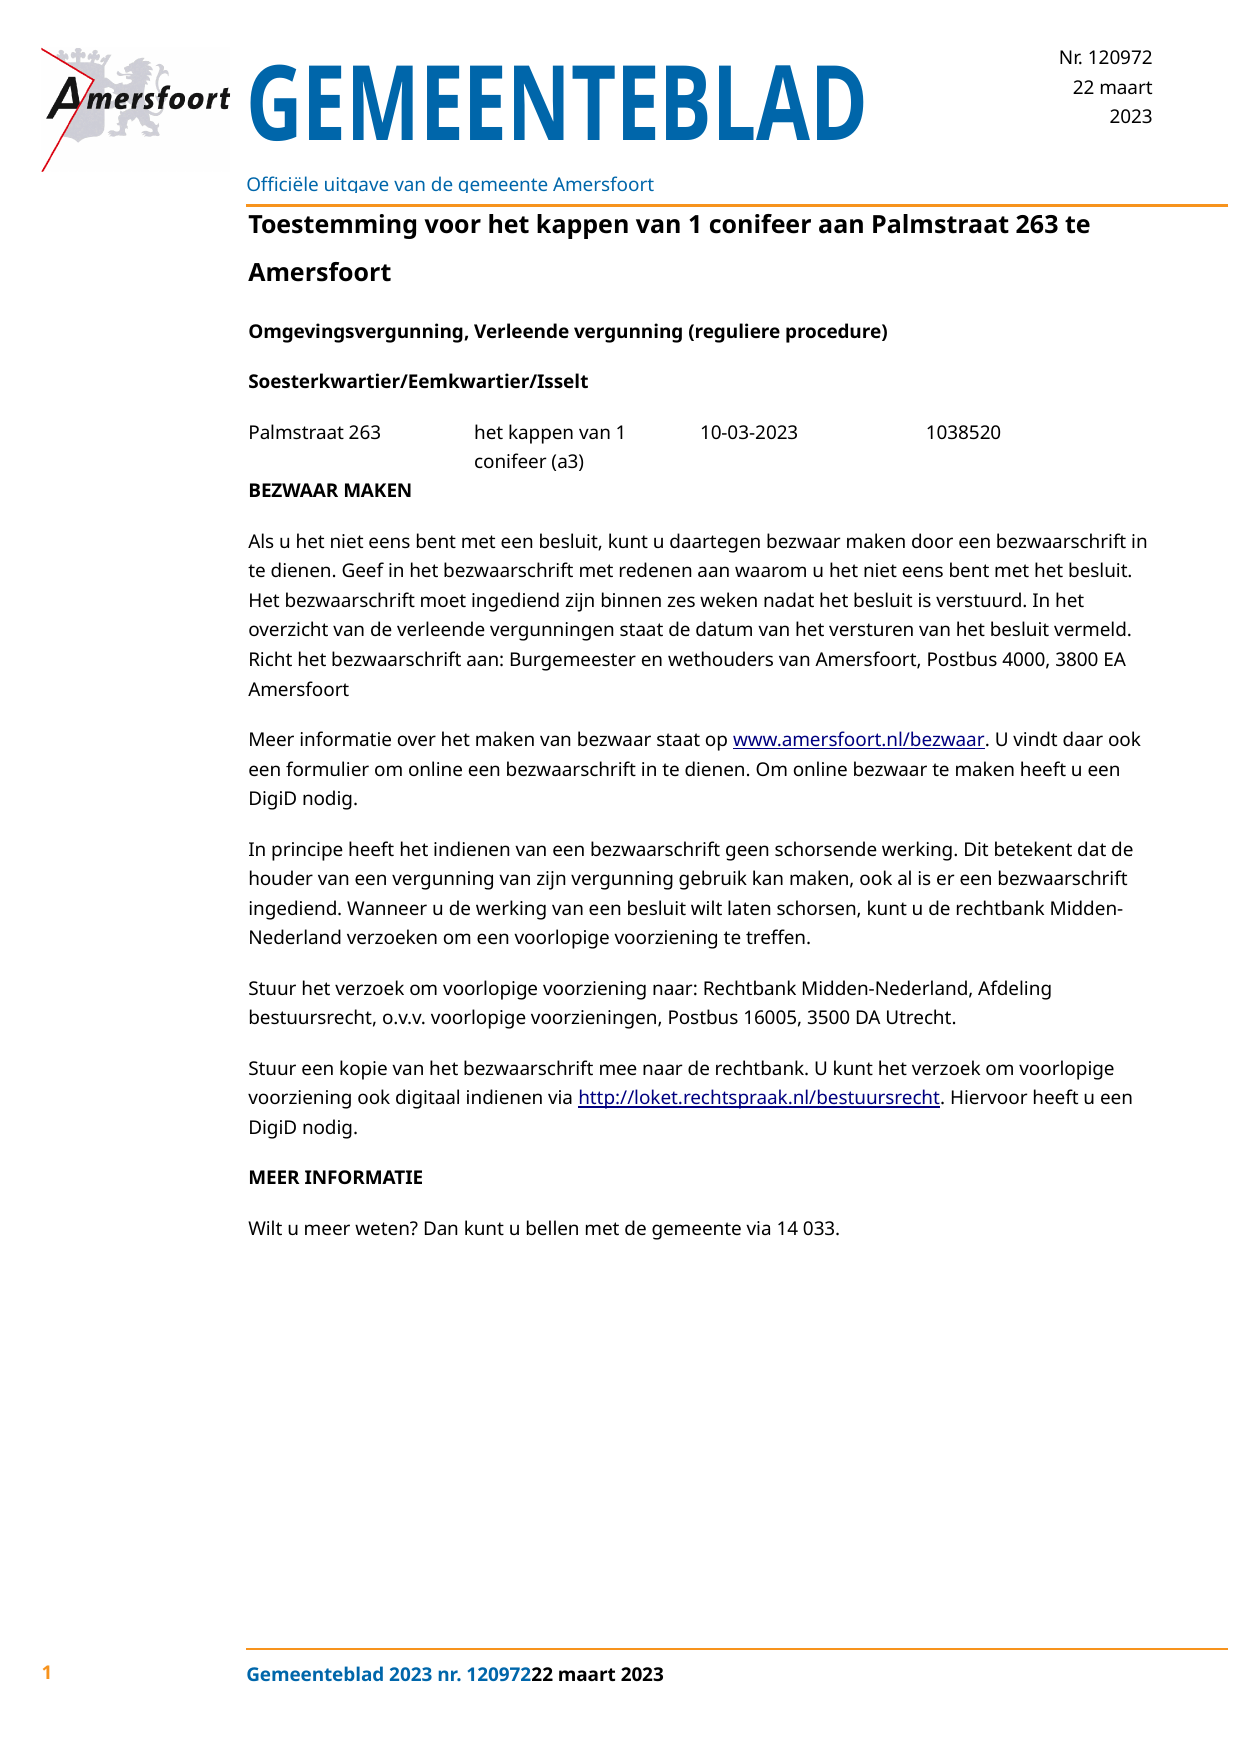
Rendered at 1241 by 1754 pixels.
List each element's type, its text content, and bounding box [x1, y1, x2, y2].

table_header Palmstraat 263 [248, 419, 474, 474]
text Wilt u meer weten? Dan kunt u bellen met de gemeente via 14 033. [248, 1215, 1152, 1241]
text Als u het niet eens bent met een besluit, kunt u daartegen bezwaar maken door een bezwaarschrift in te dienen. Geef in het bezwaarschrift met redenen aan waarom u het niet eens bent met het besluit. Het bezwaarschrift moet ingediend zijn binnen zes weken nadat het besluit is verstuurd. In het overzicht van de verleende vergunningen staat de datum van het versturen van het besluit vermeld. Richt het bezwaarschrift aan: Burgemeester en wethouders van Amersfoort, Postbus 4000, 3800 EA Amersfoort [248, 528, 1152, 701]
text BEZWAAR MAKEN [248, 477, 1152, 503]
text Stuur het verzoek om voorlopige voorziening naar: Rechtbank Midden-Nederland, Afdeling bestuursrecht, o.v.v. voorlopige voorzieningen, Postbus 16005, 3500 DA Utrecht. [248, 975, 1152, 1030]
text Soesterkwartier/Eemkwartier/Isselt [248, 368, 1152, 394]
text In principe heeft het indienen van een bezwaarschrift geen schorsende werking. Dit betekent dat de houder van een vergunning van zijn vergunning gebruik kan maken, ook al is er een bezwaarschrift ingediend. Wanneer u de werking van een besluit wilt laten schorsen, kunt u de rechtbank Midden-Nederland verzoeken om een voorlopige voorziening te treffen. [248, 836, 1152, 950]
table_header het kappen van 1 conifeer (a3) [474, 419, 700, 474]
table_header 10-03-2023 [700, 419, 926, 474]
text Toestemming voor het kappen van 1 conifeer aan Palmstraat 263 te Amersfoort [248, 207, 1152, 288]
text MEER INFORMATIE [248, 1164, 1152, 1190]
text Omgevingsvergunning, Verleende vergunning (reguliere procedure) [248, 318, 1152, 344]
table_header 1038520 [926, 419, 1152, 474]
text Stuur een kopie van het bezwaarschrift mee naar de rechtbank. U kunt het verzoek om voorlopige voorziening ook digitaal indienen via http://loket.rechtspraak.nl/bestuursrecht. Hiervoor heeft u een DigiD nodig. [248, 1055, 1152, 1140]
text Meer informatie over het maken van bezwaar staat op www.amersfoort.nl/bezwaar. U vindt daar ook een formulier om online een bezwaarschrift in te dienen. Om online bezwaar te maken heeft u een DigiD nodig. [248, 726, 1152, 811]
picture [41, 47, 231, 172]
